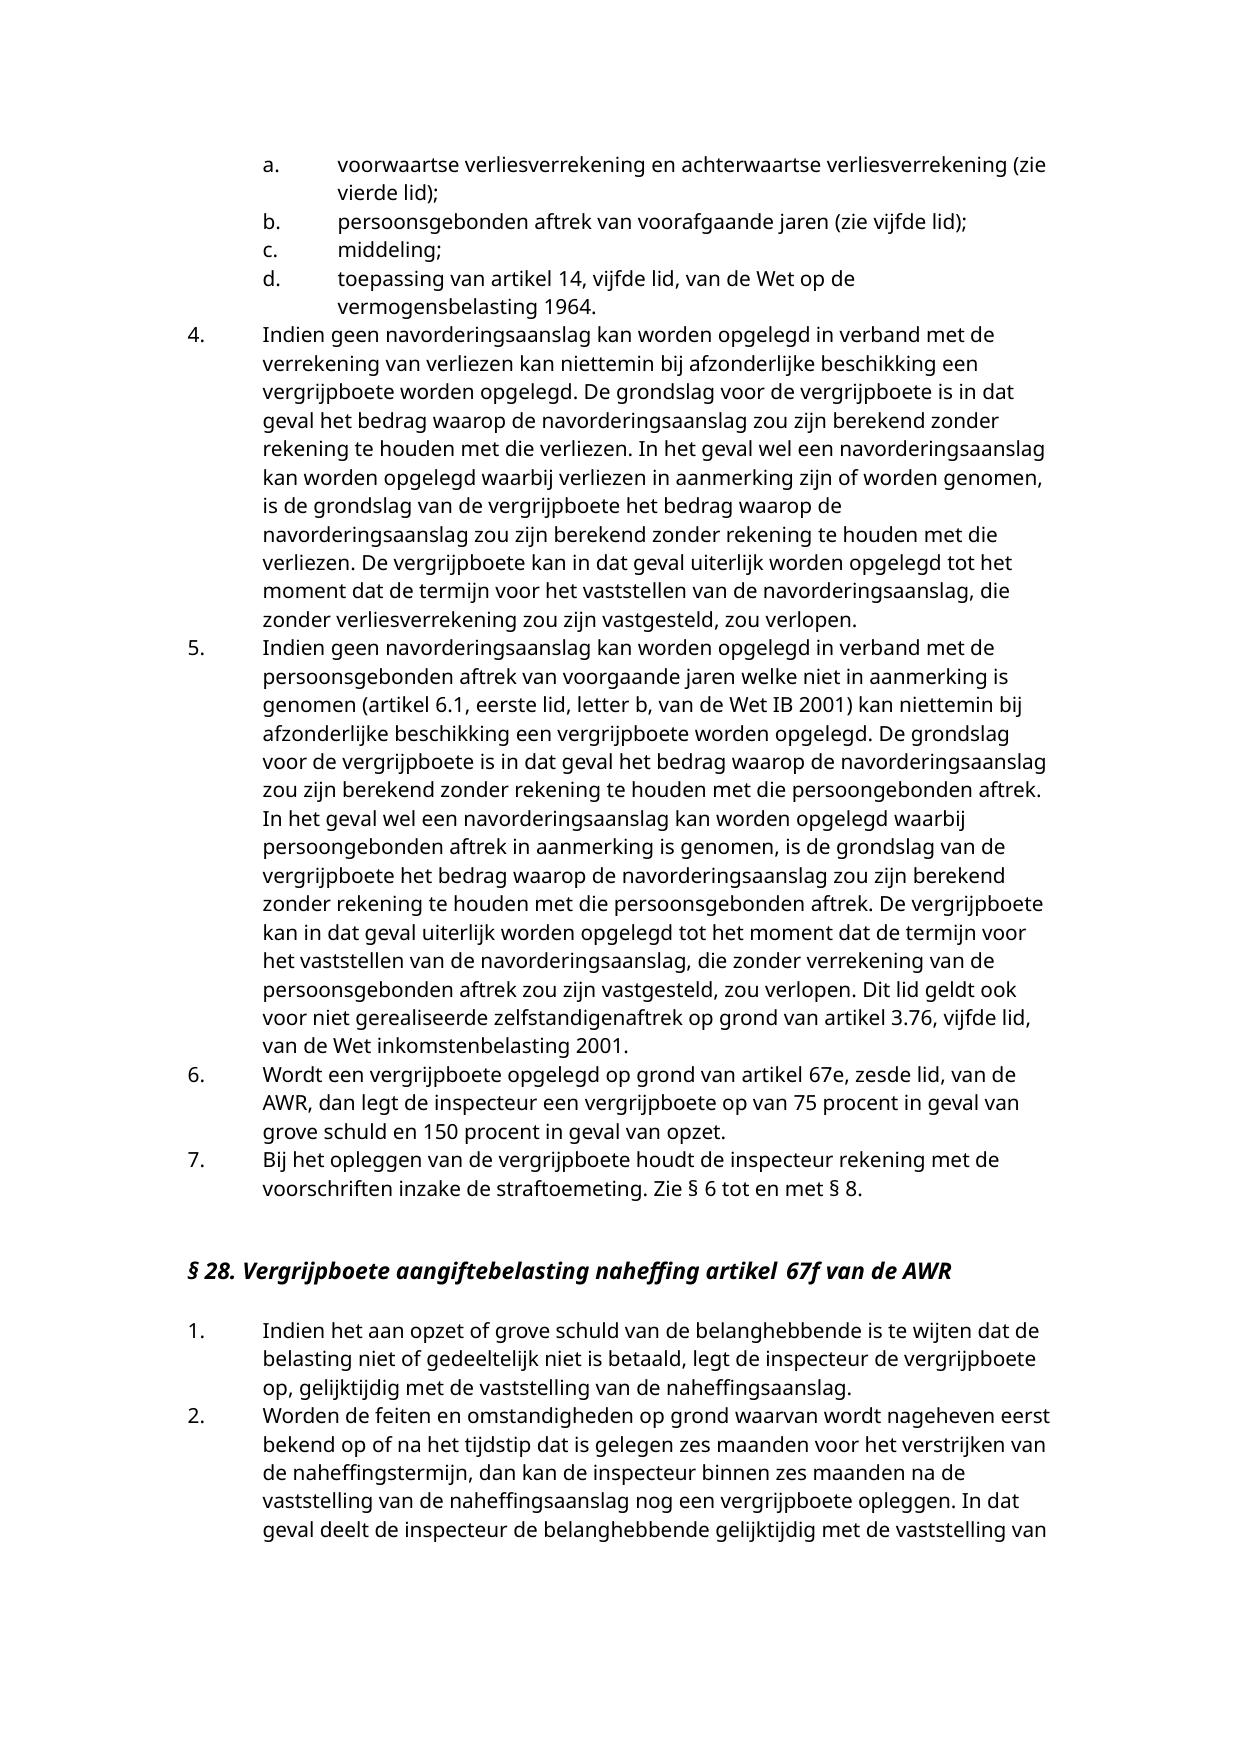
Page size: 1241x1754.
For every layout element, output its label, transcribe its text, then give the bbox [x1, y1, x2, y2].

list Bij het opleggen van de vergrijpboete houdt de inspecteur rekening met de voorschriften inzake de straftoemeting. Zie § 6 tot en met § 8. [187, 1145, 1053, 1202]
list Indien het aan opzet of grove schuld van de belanghebbende is te wijten dat de belasting niet of gedeeltelijk niet is betaald, legt de inspecteur de vergrijpboete op, gelijktijdig met de vaststelling van de naheffingsaanslag. [187, 1316, 1053, 1401]
list voorwaartse verliesverrekening en achterwaartse verliesverrekening (zie vierde lid); [262, 150, 1053, 207]
list toepassing van artikel 14, vijfde lid, van de Wet op de vermogensbelasting 1964. [262, 264, 1053, 321]
list persoonsgebonden aftrek van voorafgaande jaren (zie vijfde lid); [262, 207, 1053, 235]
list Wordt een vergrijpboete opgelegd op grond van artikel 67e, zesde lid, van de AWR, dan legt de inspecteur een vergrijpboete op van 75 procent in geval van grove schuld en 150 procent in geval van opzet. [187, 1060, 1053, 1145]
subtitle § 28. Vergrijpboete aangiftebelasting naheffing artikel 67f van de AWR [187, 1255, 1053, 1286]
list Indien geen navorderingsaanslag kan worden opgelegd in verband met de persoonsgebonden aftrek van voorgaande jaren welke niet in aanmerking is genomen (artikel 6.1, eerste lid, letter b, van de Wet IB 2001) kan niettemin bij afzonderlijke beschikking een vergrijpboete worden opgelegd. De grondslag voor de vergrijpboete is in dat geval het bedrag waarop de navorderingsaanslag zou zijn berekend zonder rekening te houden met die persoongebonden aftrek. In het geval wel een navorderingsaanslag kan worden opgelegd waarbij persoongebonden aftrek in aanmerking is genomen, is de grondslag van de vergrijpboete het bedrag waarop de navorderingsaanslag zou zijn berekend zonder rekening te houden met die persoonsgebonden aftrek. De vergrijpboete kan in dat geval uiterlijk worden opgelegd tot het moment dat de termijn voor het vaststellen van de navorderingsaanslag, die zonder verrekening van de persoonsgebonden aftrek zou zijn vastgesteld, zou verlopen. Dit lid geldt ook voor niet gerealiseerde zelfstandigenaftrek op grond van artikel 3.76, vijfde lid, van de Wet inkomstenbelasting 2001. [187, 633, 1053, 1060]
list Indien geen navorderingsaanslag kan worden opgelegd in verband met de verrekening van verliezen kan niettemin bij afzonderlijke beschikking een vergrijpboete worden opgelegd. De grondslag voor de vergrijpboete is in dat geval het bedrag waarop de navorderingsaanslag zou zijn berekend zonder rekening te houden met die verliezen. In het geval wel een navorderingsaanslag kan worden opgelegd waarbij verliezen in aanmerking zijn of worden genomen, is de grondslag van de vergrijpboete het bedrag waarop de navorderingsaanslag zou zijn berekend zonder rekening te houden met die verliezen. De vergrijpboete kan in dat geval uiterlijk worden opgelegd tot het moment dat de termijn voor het vaststellen van de navorderingsaanslag, die zonder verliesverrekening zou zijn vastgesteld, zou verlopen. [187, 321, 1053, 633]
list Worden de feiten en omstandigheden op grond waarvan wordt nageheven eerst bekend op of na het tijdstip dat is gelegen zes maanden voor het verstrijken van de naheffingstermijn, dan kan de inspecteur binnen zes maanden na de vaststelling van de naheffingsaanslag nog een vergrijpboete opleggen. In dat geval deelt de inspecteur de belanghebbende gelijktijdig met de vaststelling van [187, 1401, 1053, 1543]
list middeling; [262, 235, 1053, 264]
